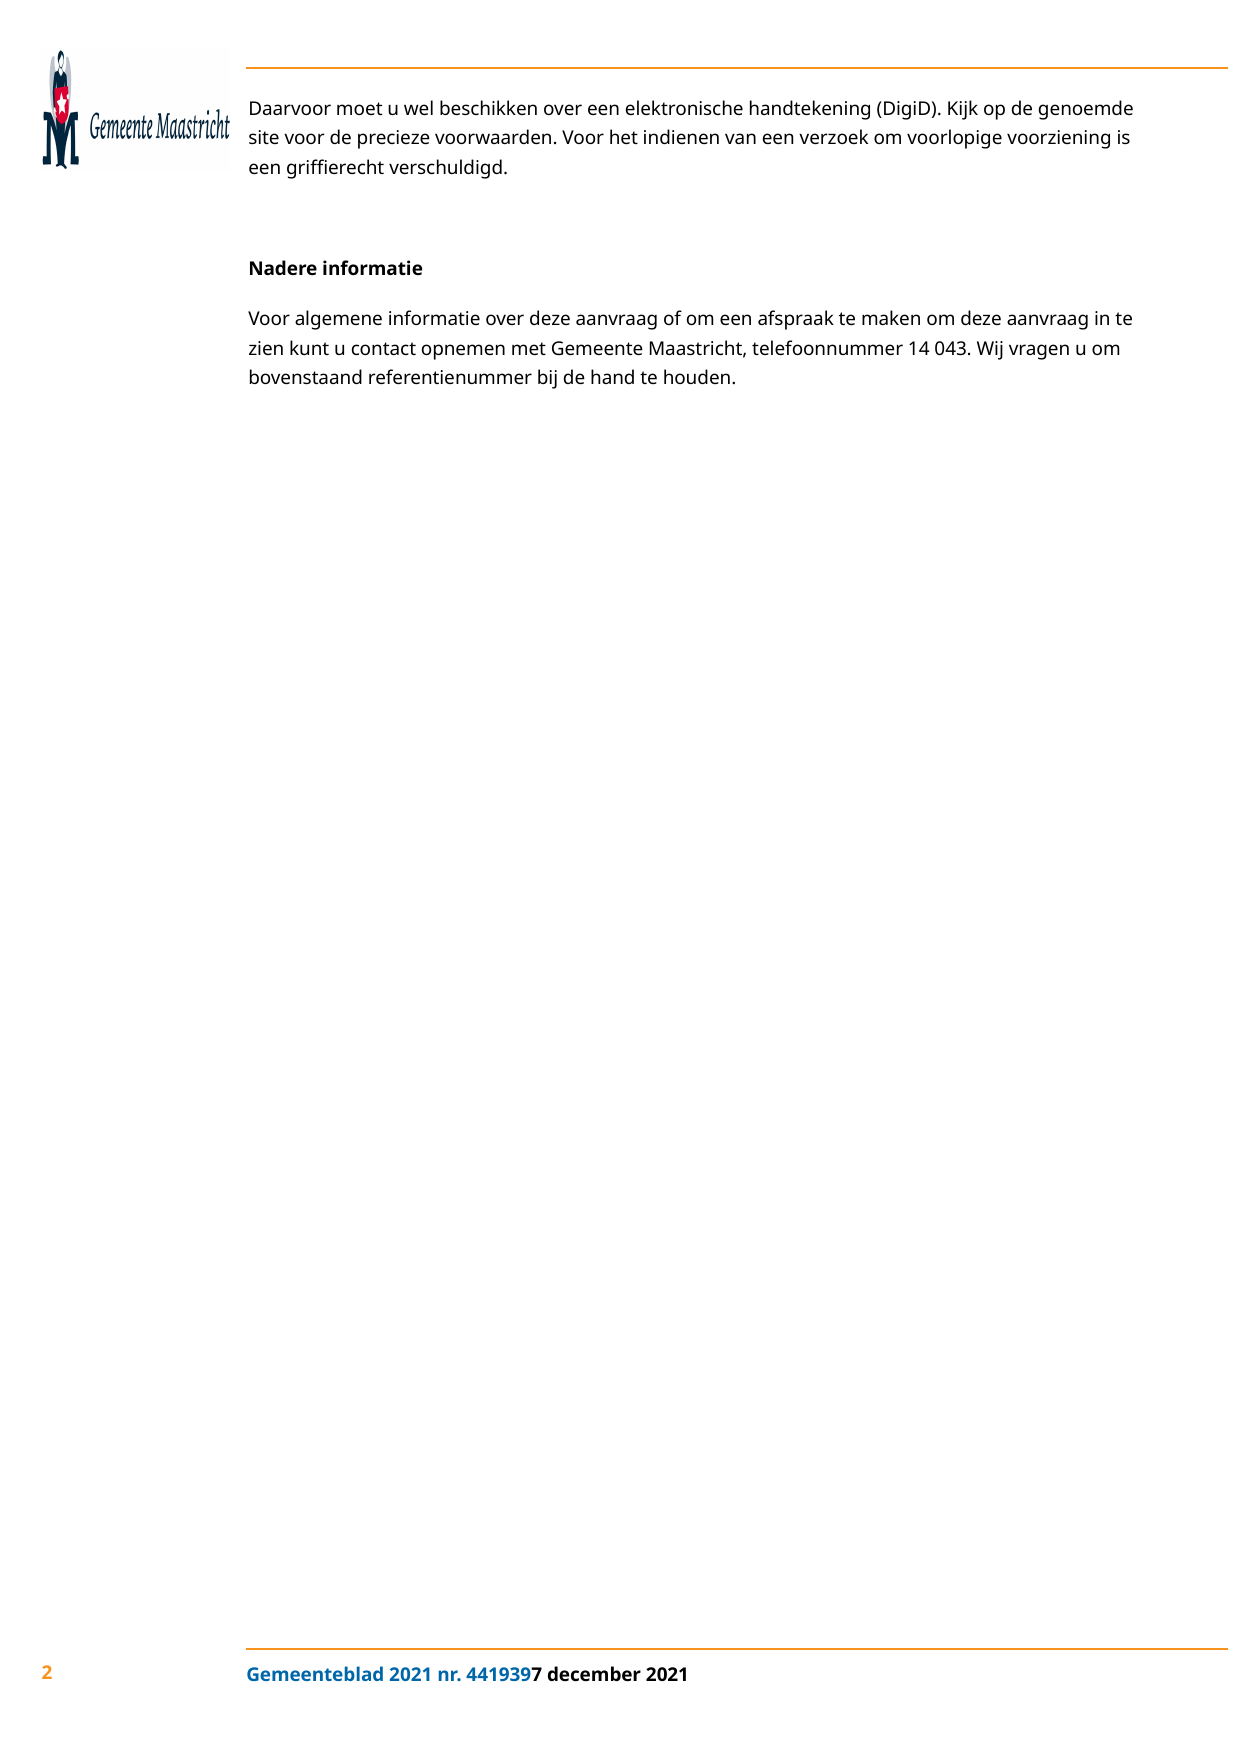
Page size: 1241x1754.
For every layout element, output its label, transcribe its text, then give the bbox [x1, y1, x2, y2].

picture [41, 47, 231, 172]
text Voor algemene informatie over deze aanvraag of om een afspraak te maken om deze aanvraag in te zien kunt u contact opnemen met Gemeente Maastricht, telefoonnummer 14 043. Wij vragen u om bovenstaand referentienummer bij de hand te houden. [248, 305, 1152, 390]
text Daarvoor moet u wel beschikken over een elektronische handtekening (DigiD). Kijk op de genoemde site voor de precieze voorwaarden. Voor het indienen van een verzoek om voorlopige voorziening is een griffierecht verschuldigd. [248, 95, 1152, 180]
text Nadere informatie [248, 255, 1152, 281]
